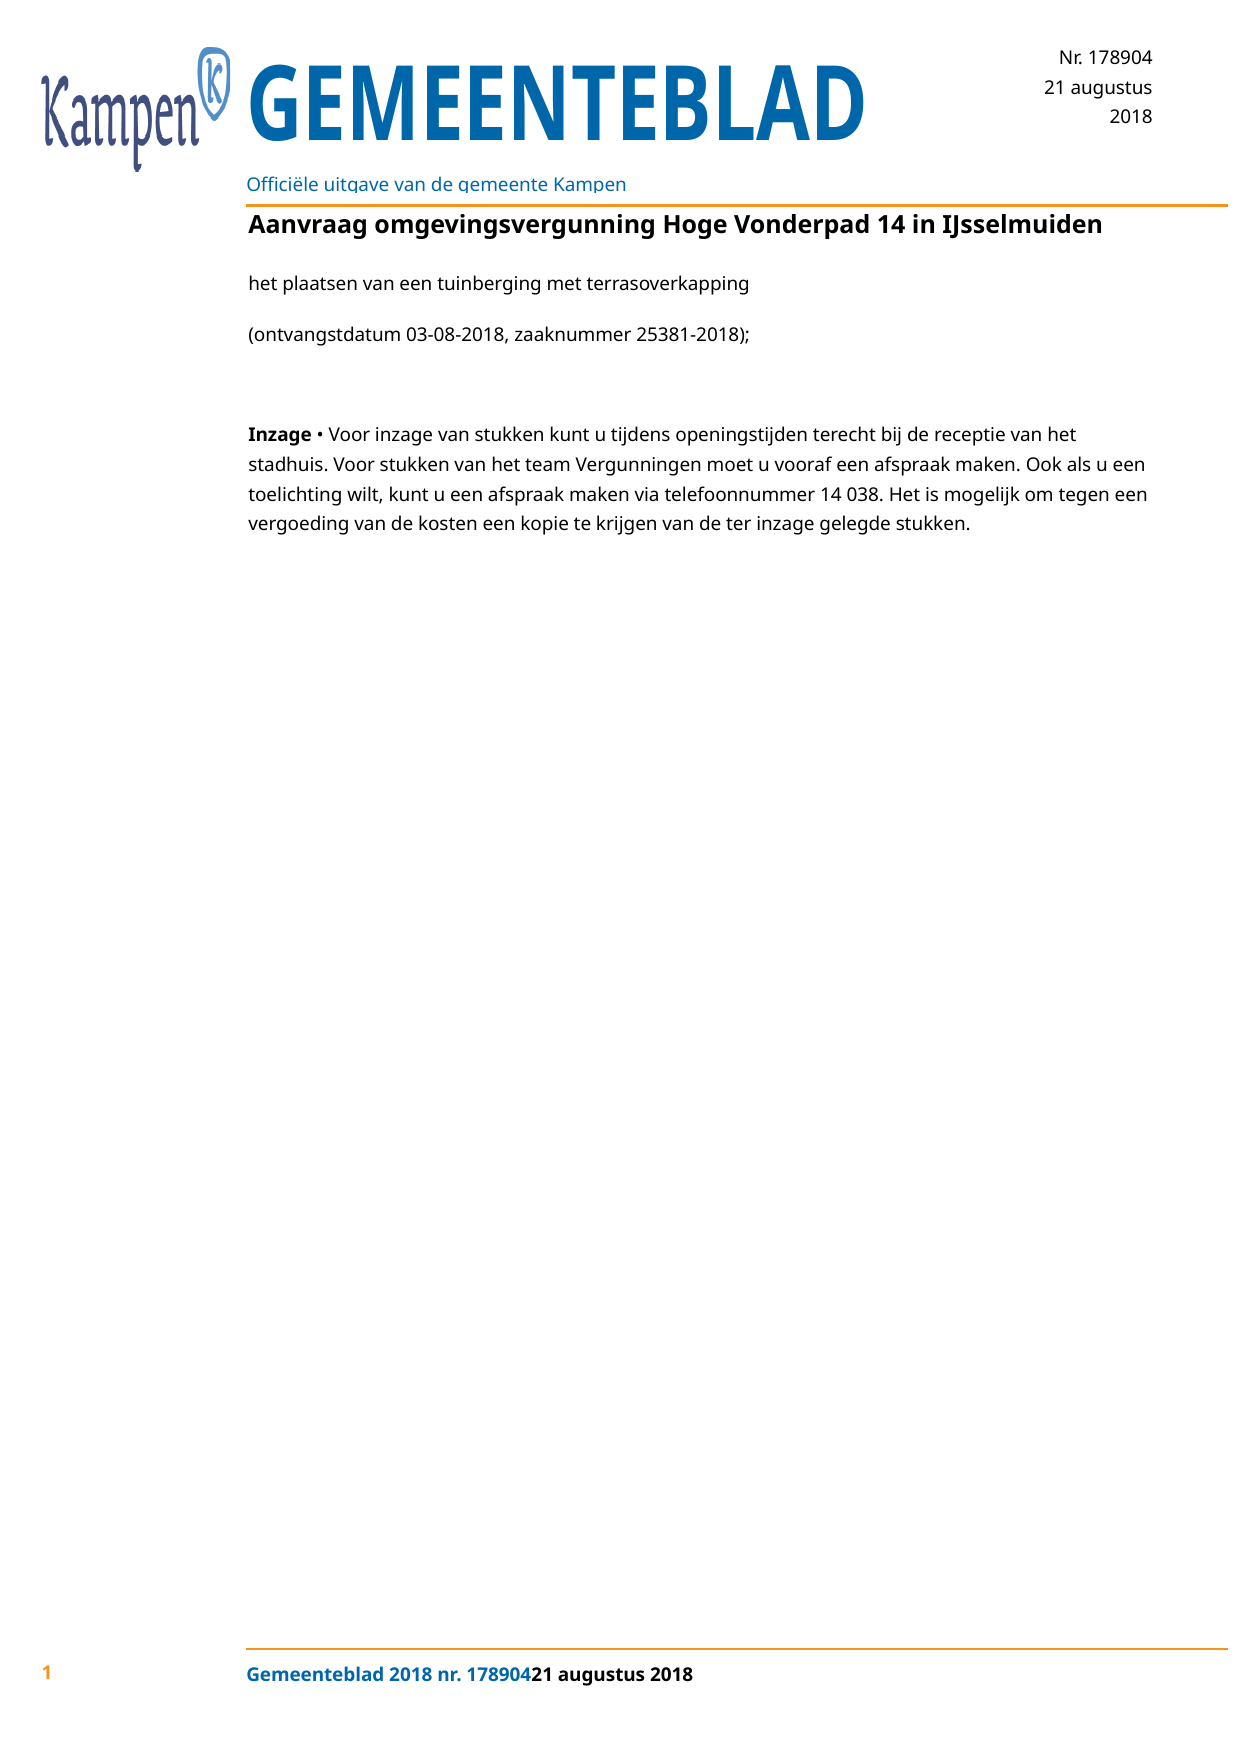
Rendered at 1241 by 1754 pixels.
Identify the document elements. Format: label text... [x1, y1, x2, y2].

text Aanvraag omgevingsvergunning Hoge Vonderpad 14 in IJsselmuiden [248, 207, 1152, 241]
picture [41, 47, 231, 172]
text Inzage • Voor inzage van stukken kunt u tijdens openingstijden terecht bij de receptie van het stadhuis. Voor stukken van het team Vergunningen moet u vooraf een afspraak maken. Ook als u een toelichting wilt, kunt u een afspraak maken via telefoonnummer 14 038. Het is mogelijk om tegen een vergoeding van de kosten een kopie te krijgen van de ter inzage gelegde stukken. [248, 422, 1152, 536]
text (ontvangstdatum 03-08-2018, zaaknummer 25381-2018); [248, 321, 1152, 346]
text het plaatsen van een tuinberging met terrasoverkapping [248, 270, 1152, 296]
